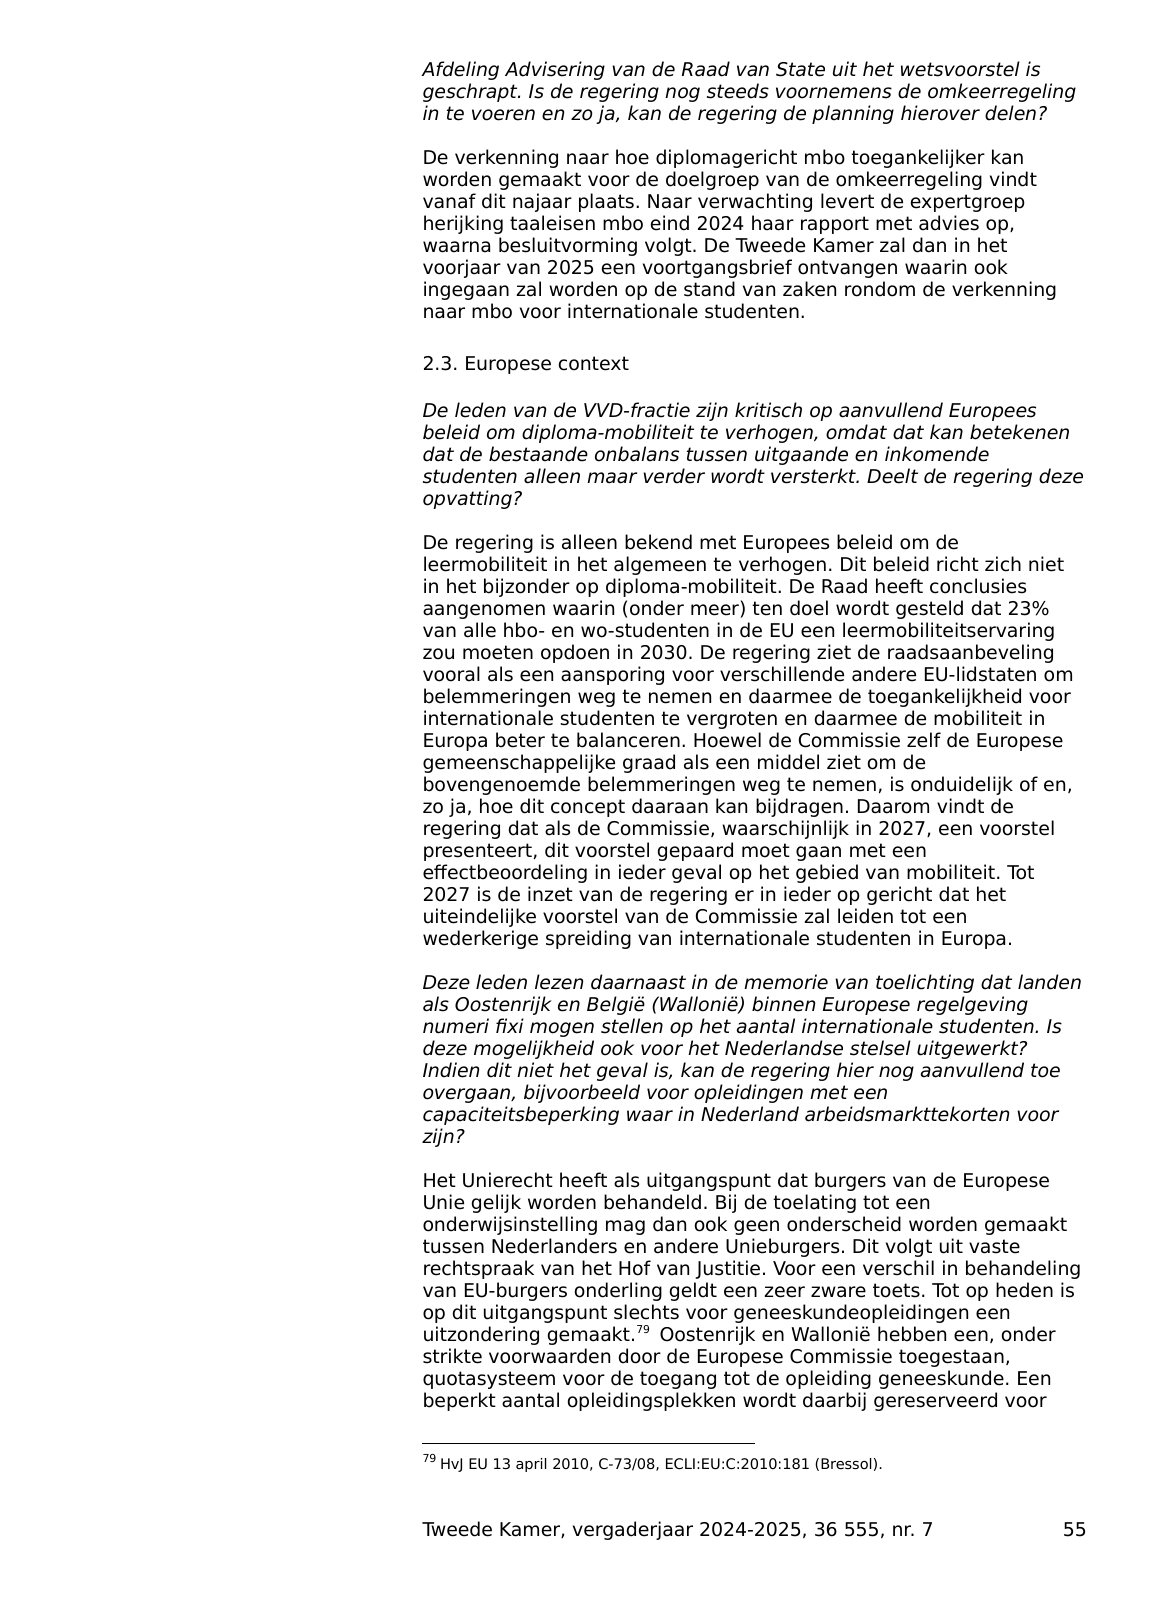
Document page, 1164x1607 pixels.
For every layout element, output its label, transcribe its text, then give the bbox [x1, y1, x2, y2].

text Afdeling Advisering van de Raad van State uit het wetsvoorstel is geschrapt. Is de regering nog steeds voornemens de omkeerregeling in te voeren en zo ja, kan de regering de planning hierover delen? [422, 59, 1087, 125]
text De regering is alleen bekend met Europees beleid om de leermobiliteit in het algemeen te verhogen. Dit beleid richt zich niet in het bijzonder op diploma-mobiliteit. De Raad heeft conclusies aangenomen waarin (onder meer) ten doel wordt gesteld dat 23% van alle hbo- en wo-studenten in de EU een leermobiliteitservaring zou moeten opdoen in 2030. De regering ziet de raadsaanbeveling vooral als een aansporing voor verschillende andere EU-lidstaten om belemmeringen weg te nemen en daarmee de toegankelijkheid voor internationale studenten te vergroten en daarmee de mobiliteit in Europa beter te balanceren. Hoewel de Commissie zelf de Europese gemeenschappelijke graad als een middel ziet om de bovengenoemde belemmeringen weg te nemen, is onduidelijk of en, zo ja, hoe dit concept daaraan kan bijdragen. Daarom vindt de regering dat als de Commissie, waarschijnlijk in 2027, een voorstel presenteert, dit voorstel gepaard moet gaan met een effectbeoordeling in ieder geval op het gebied van mobiliteit. Tot 2027 is de inzet van de regering er in ieder op gericht dat het uiteindelijke voorstel van de Commissie zal leiden tot een wederkerige spreiding van internationale studenten in Europa. [422, 532, 1087, 950]
text Deze leden lezen daarnaast in de memorie van toelichting dat landen als Oostenrijk en België (Wallonië) binnen Europese regelgeving numeri fixi mogen stellen op het aantal internationale studenten. Is deze mogelijkheid ook voor het Nederlandse stelsel uitgewerkt? Indien dit niet het geval is, kan de regering hier nog aanvullend toe overgaan, bijvoorbeeld voor opleidingen met een capaciteitsbeperking waar in Nederland arbeidsmarkttekorten voor zijn? [422, 972, 1087, 1148]
subtitle 2.3. Europese context [422, 353, 1087, 375]
text HvJ EU 13 april 2010, C-73/08, ECLI:EU:C:2010:181 (Bressol). [422, 1452, 1087, 1474]
text De leden van de VVD-fractie zijn kritisch op aanvullend Europees beleid om diploma-mobiliteit te verhogen, omdat dat kan betekenen dat de bestaande onbalans tussen uitgaande en inkomende studenten alleen maar verder wordt versterkt. Deelt de regering deze opvatting? [422, 400, 1087, 510]
text Het Unierecht heeft als uitgangspunt dat burgers van de Europese Unie gelijk worden behandeld. Bij de toelating tot een onderwijsinstelling mag dan ook geen onderscheid worden gemaakt tussen Nederlanders en andere Unieburgers. Dit volgt uit vaste rechtspraak van het Hof van Justitie. Voor een verschil in behandeling van EU-burgers onderling geldt een zeer zware toets. Tot op heden is op dit uitgangspunt slechts voor geneeskundeopleidingen een uitzondering gemaakt. Oostenrijk en Wallonië hebben een, onder strikte voorwaarden door de Europese Commissie toegestaan, quotasysteem voor de toegang tot de opleiding geneeskunde. Een beperkt aantal opleidingsplekken wordt daarbij gereserveerd voor [422, 1170, 1087, 1412]
text De verkenning naar hoe diplomagericht mbo toegankelijker kan worden gemaakt voor de doelgroep van de omkeerregeling vindt vanaf dit najaar plaats. Naar verwachting levert de expertgroep herijking taaleisen mbo eind 2024 haar rapport met advies op, waarna besluitvorming volgt. De Tweede Kamer zal dan in het voorjaar van 2025 een voortgangsbrief ontvangen waarin ook ingegaan zal worden op de stand van zaken rondom de verkenning naar mbo voor internationale studenten. [422, 147, 1087, 323]
